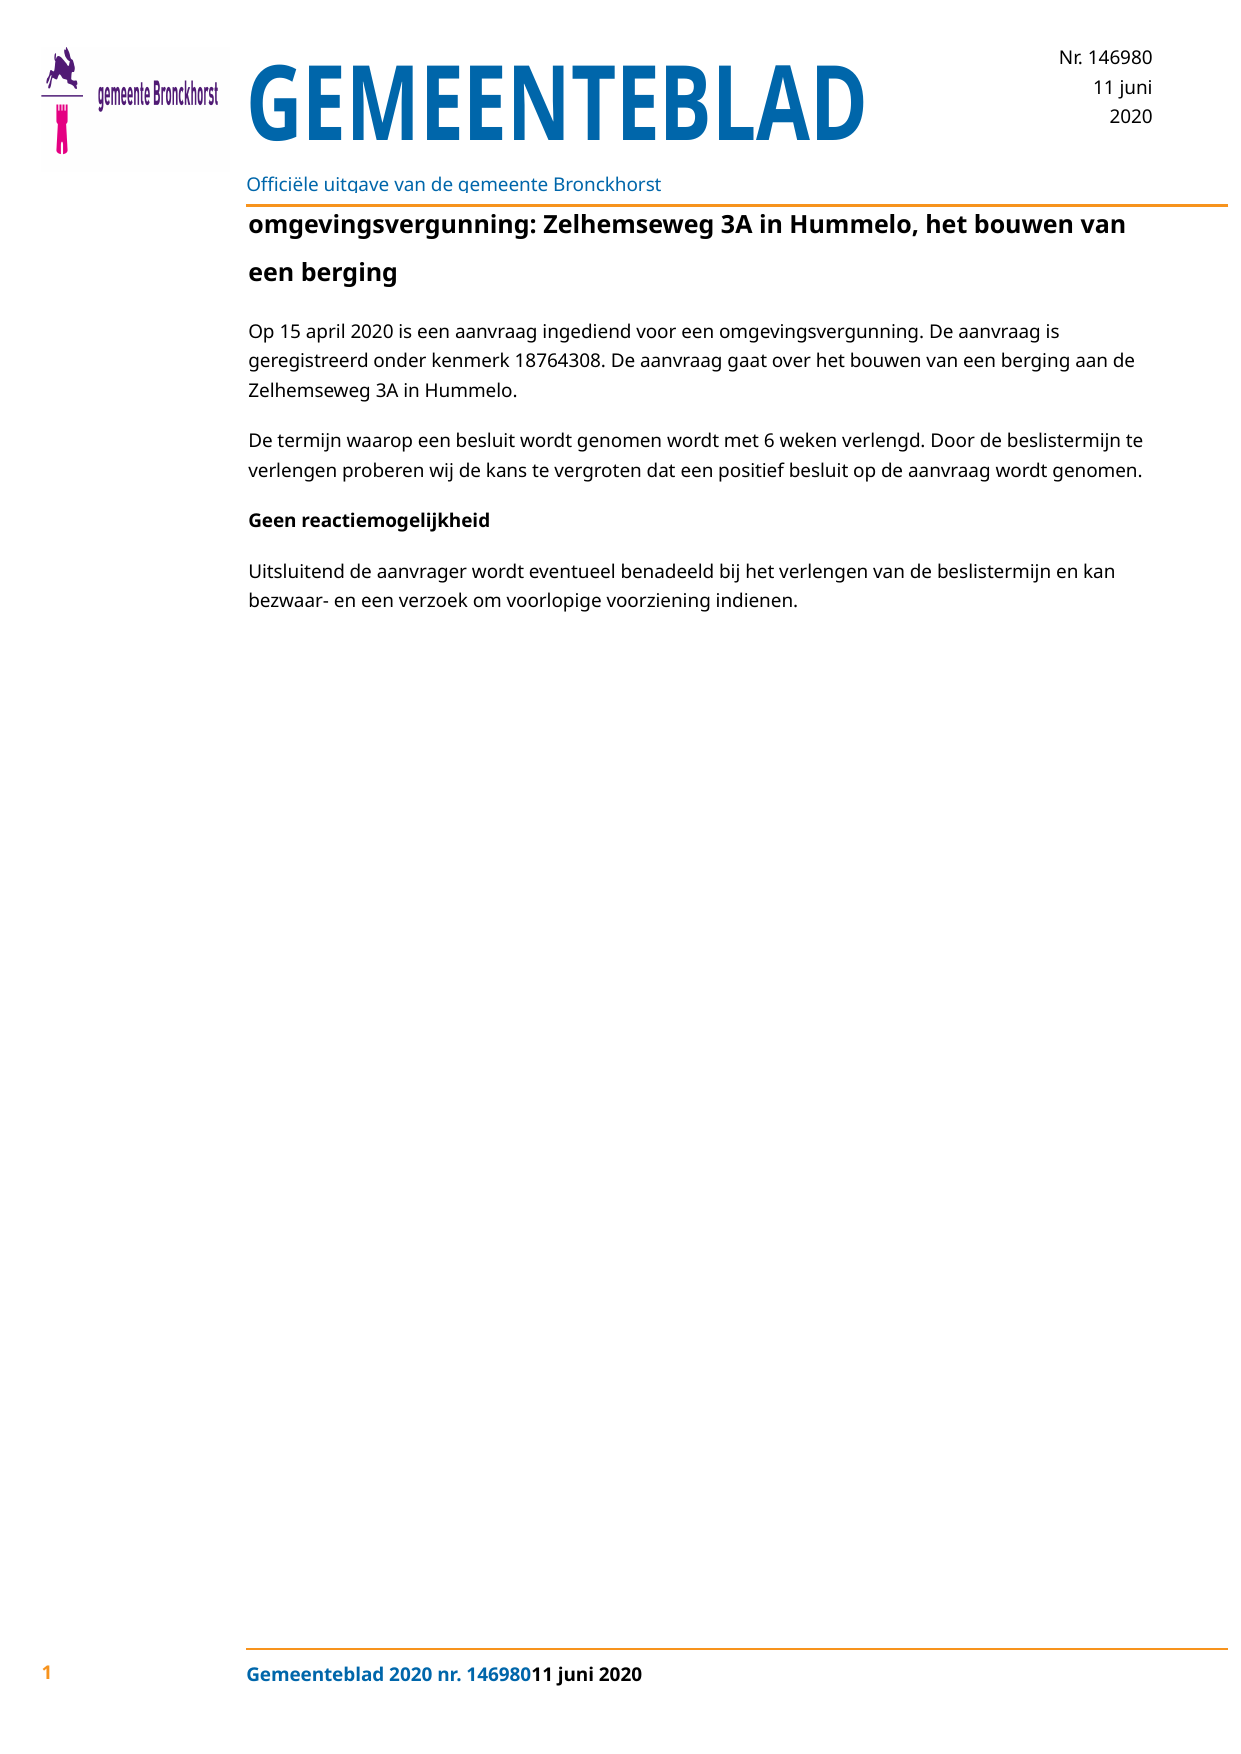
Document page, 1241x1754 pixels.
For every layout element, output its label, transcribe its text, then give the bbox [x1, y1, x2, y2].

text Op 15 april 2020 is een aanvraag ingediend voor een omgevingsvergunning. De aanvraag is geregistreerd onder kenmerk 18764308. De aanvraag gaat over het bouwen van een berging aan de Zelhemseweg 3A in Hummelo. [248, 318, 1152, 403]
picture [41, 47, 231, 172]
text omgevingsvergunning: Zelhemseweg 3A in Hummelo, het bouwen van een berging [248, 207, 1152, 288]
text Geen reactiemogelijkheid [248, 507, 1152, 533]
text Uitsluitend de aanvrager wordt eventueel benadeeld bij het verlengen van de beslistermijn en kan bezwaar- en een verzoek om voorlopige voorziening indienen. [248, 558, 1152, 613]
text De termijn waarop een besluit wordt genomen wordt met 6 weken verlengd. Door de beslistermijn te verlengen proberen wij de kans te vergroten dat een positief besluit op de aanvraag wordt genomen. [248, 427, 1152, 483]
